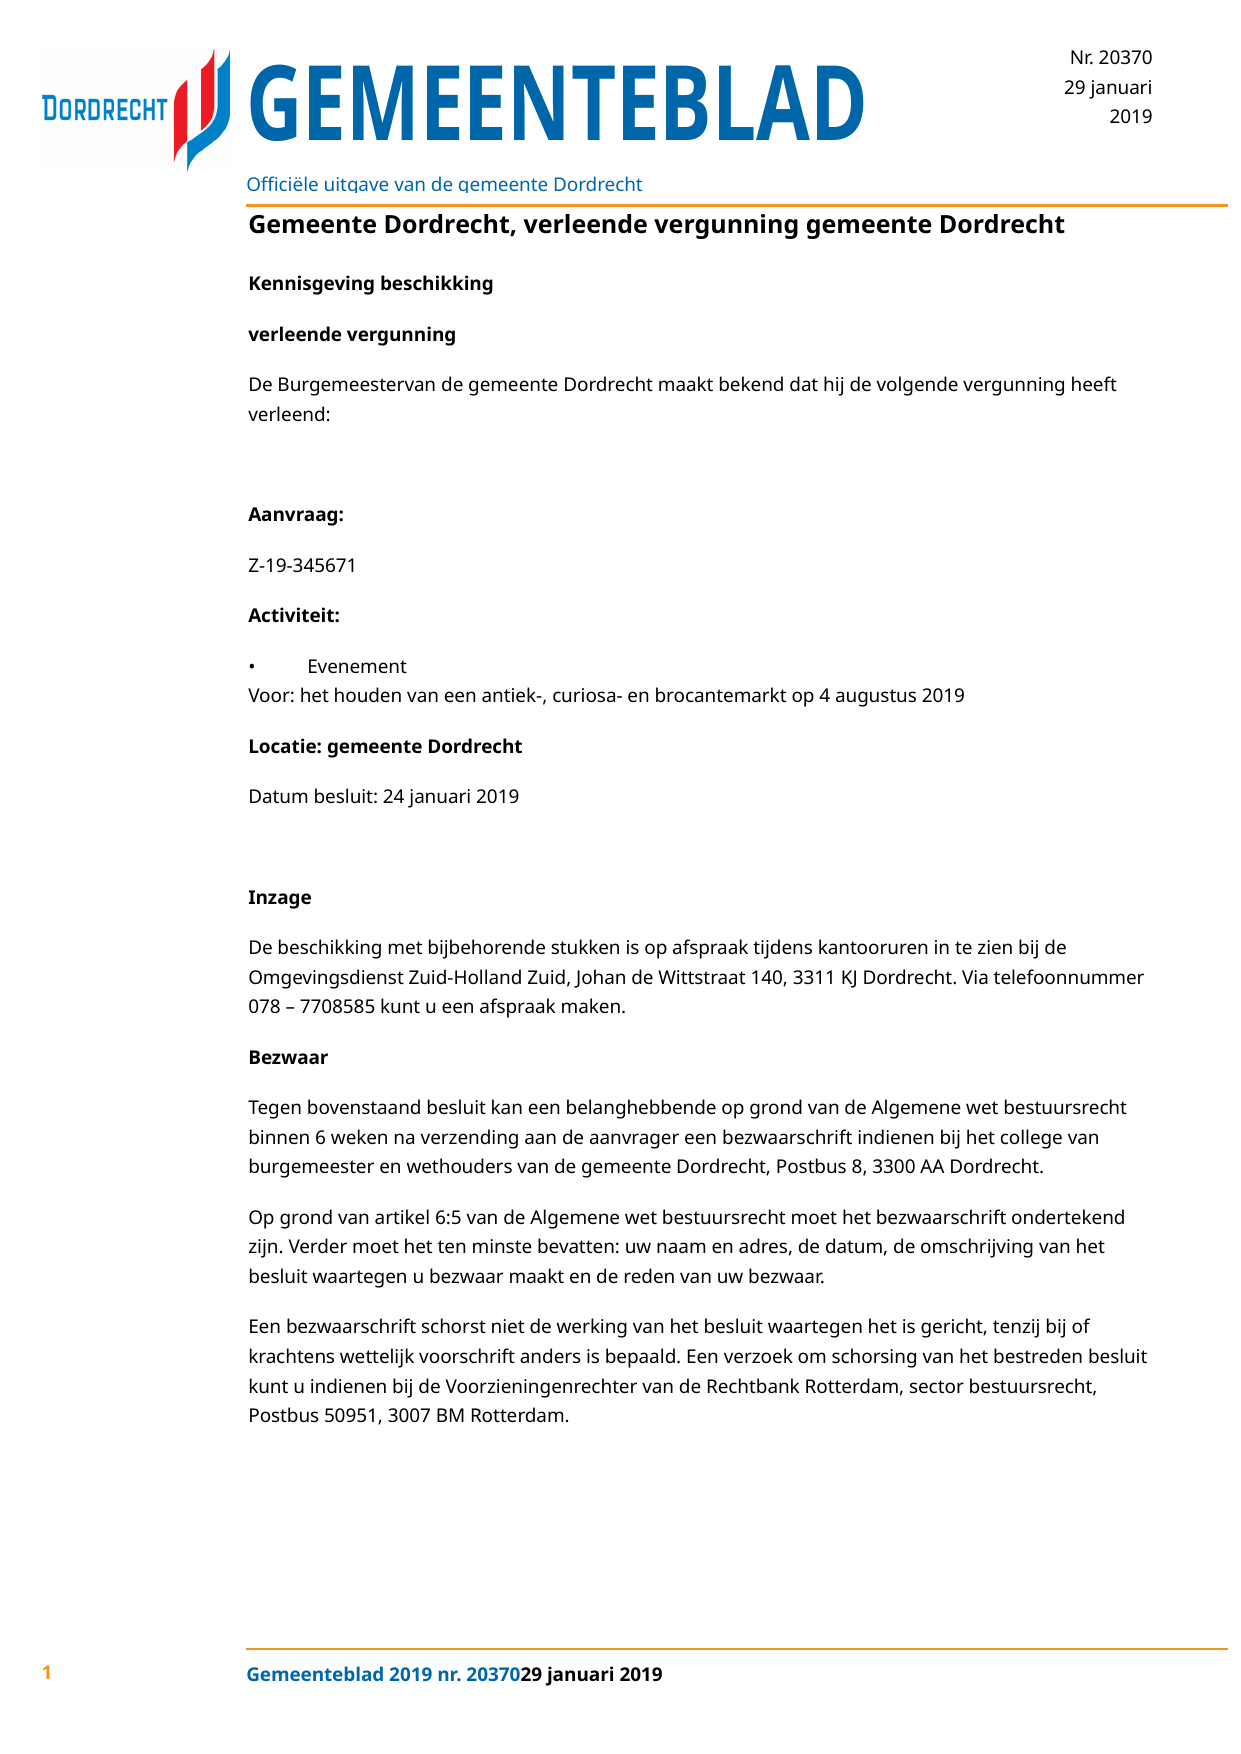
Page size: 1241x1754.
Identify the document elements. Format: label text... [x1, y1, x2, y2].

list Evenement [248, 653, 1152, 678]
text Datum besluit: 24 januari 2019 [248, 783, 1152, 809]
text Activiteit: [248, 602, 1152, 628]
text Voor: het houden van een antiek-, curiosa- en brocantemarkt op 4 augustus 2019 [248, 682, 1152, 708]
text Gemeente Dordrecht, verleende vergunning gemeente Dordrecht [248, 207, 1152, 241]
picture [41, 47, 231, 172]
text verleende vergunning [248, 321, 1152, 346]
text Aanvraag: [248, 502, 1152, 527]
text Z-19-345671 [248, 552, 1152, 578]
text Inzage [248, 884, 1152, 910]
text De Burgemeestervan de gemeente Dordrecht maakt bekend dat hij de volgende vergunning heeft verleend: [248, 371, 1152, 426]
text Bezwaar [248, 1044, 1152, 1070]
text Op grond van artikel 6:5 van de Algemene wet bestuursrecht moet het bezwaarschrift ondertekend zijn. Verder moet het ten minste bevatten: uw naam en adres, de datum, de omschrijving van het besluit waartegen u bezwaar maakt en de reden van uw bezwaar. [248, 1204, 1152, 1289]
text Een bezwaarschrift schorst niet de werking van het besluit waartegen het is gericht, tenzij bij of krachtens wettelijk voorschrift anders is bepaald. Een verzoek om schorsing van het bestreden besluit kunt u indienen bij de Voorzieningenrechter van de Rechtbank Rotterdam, sector bestuursrecht, Postbus 50951, 3007 BM Rotterdam. [248, 1314, 1152, 1428]
text De beschikking met bijbehorende stukken is op afspraak tijdens kantooruren in te zien bij de Omgevingsdienst Zuid-Holland Zuid, Johan de Wittstraat 140, 3311 KJ Dordrecht. Via telefoonnummer 078 – 7708585 kunt u een afspraak maken. [248, 934, 1152, 1019]
text Locatie: gemeente Dordrecht [248, 733, 1152, 758]
text Kennisgeving beschikking [248, 270, 1152, 296]
text Tegen bovenstaand besluit kan een belanghebbende op grond van de Algemene wet bestuursrecht binnen 6 weken na verzending aan de aanvrager een bezwaarschrift indienen bij het college van burgemeester en wethouders van de gemeente Dordrecht, Postbus 8, 3300 AA Dordrecht. [248, 1094, 1152, 1179]
